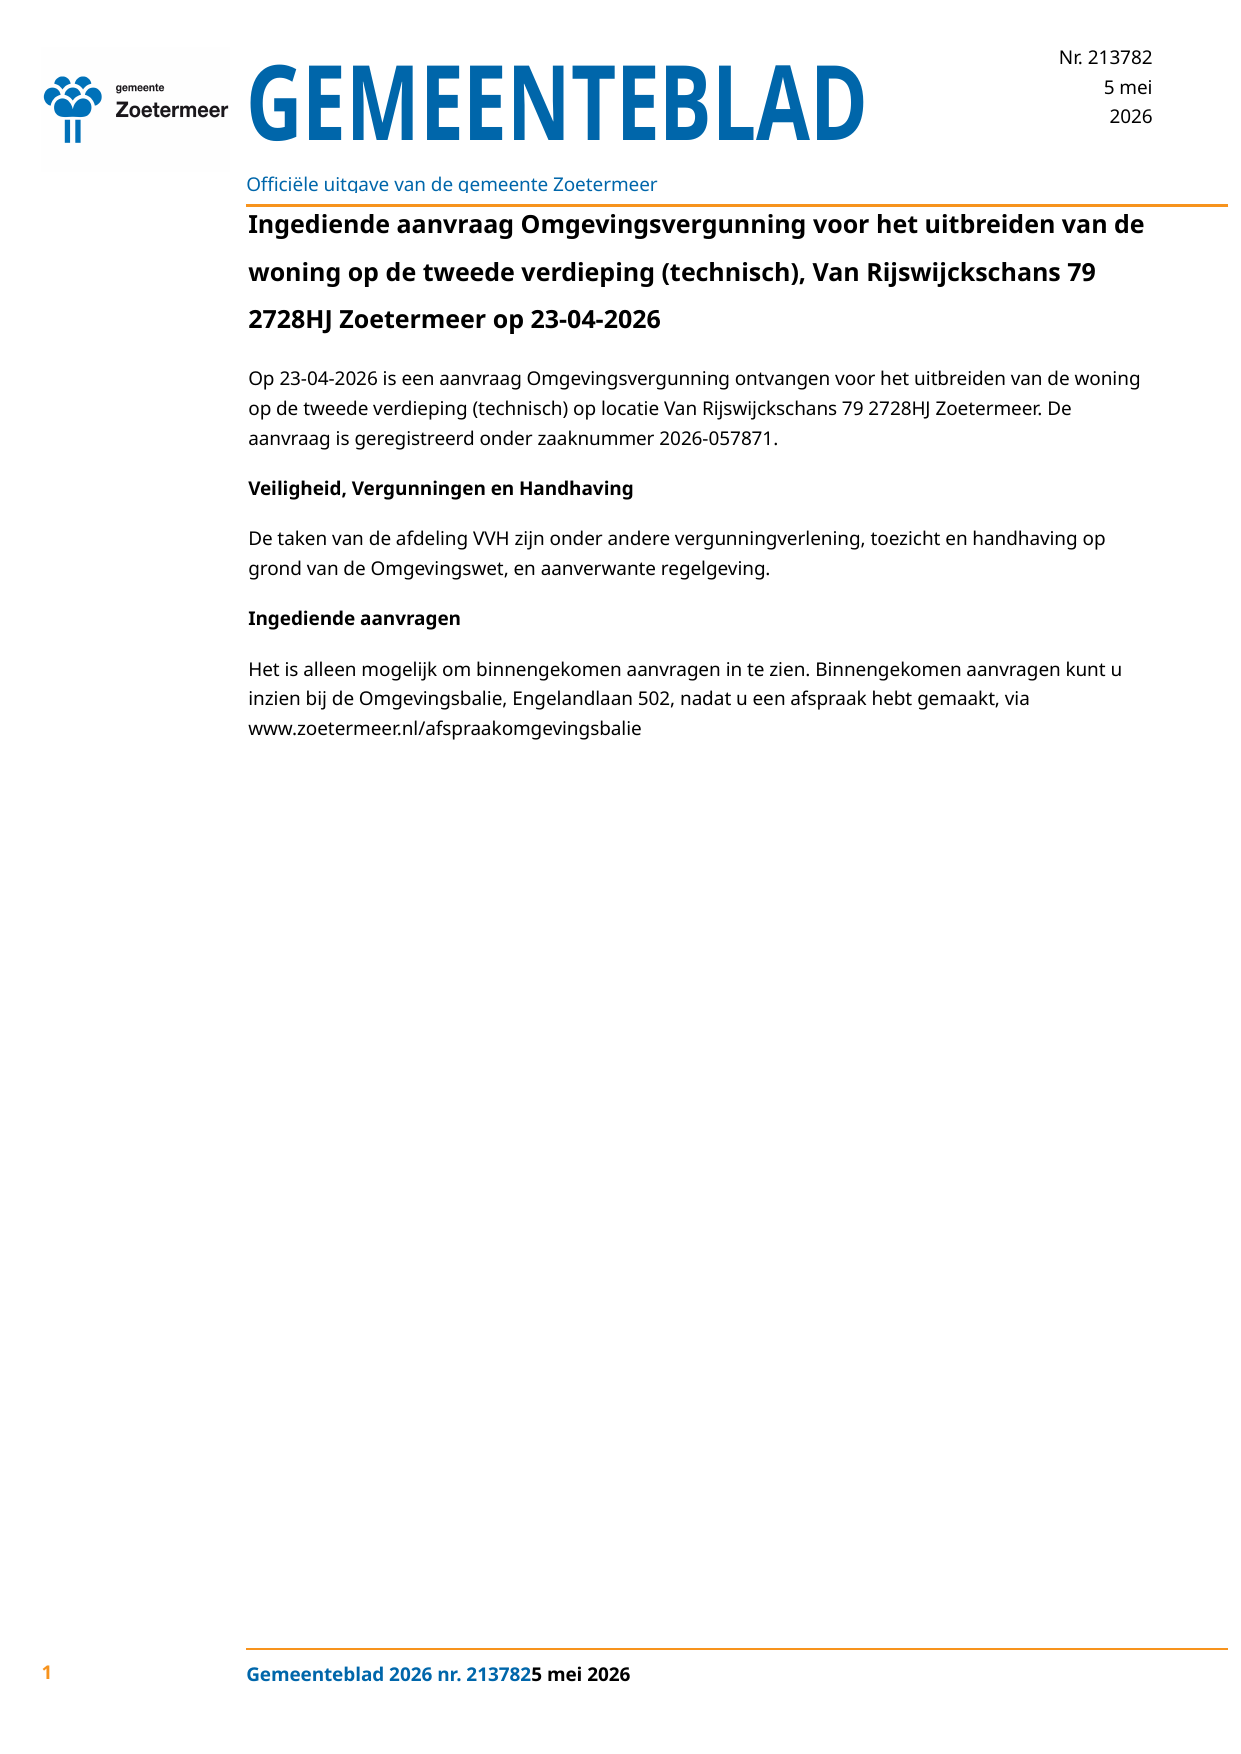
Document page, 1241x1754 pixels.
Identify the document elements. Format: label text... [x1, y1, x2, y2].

picture [41, 47, 231, 172]
text Veiligheid, Vergunningen en Handhaving [248, 475, 1152, 501]
text Ingediende aanvraag Omgevingsvergunning voor het uitbreiden van de woning op de tweede verdieping (technisch), Van Rijswijckschans 79 2728HJ Zoetermeer op 23-04-2026 [248, 207, 1152, 336]
text Op 23-04-2026 is een aanvraag Omgevingsvergunning ontvangen voor het uitbreiden van de woning op de tweede verdieping (technisch) op locatie Van Rijswijckschans 79 2728HJ Zoetermeer. De aanvraag is geregistreerd onder zaaknummer 2026-057871. [248, 366, 1152, 450]
text Het is alleen mogelijk om binnengekomen aanvragen in te zien. Binnengekomen aanvragen kunt u inzien bij de Omgevingsbalie, Engelandlaan 502, nadat u een afspraak hebt gemaakt, via www.zoetermeer.nl/afspraakomgevingsbalie [248, 656, 1152, 741]
text De taken van de afdeling VVH zijn onder andere vergunningverlening, toezicht en handhaving op grond van de Omgevingswet, en aanverwante regelgeving. [248, 526, 1152, 581]
text Ingediende aanvragen [248, 606, 1152, 631]
